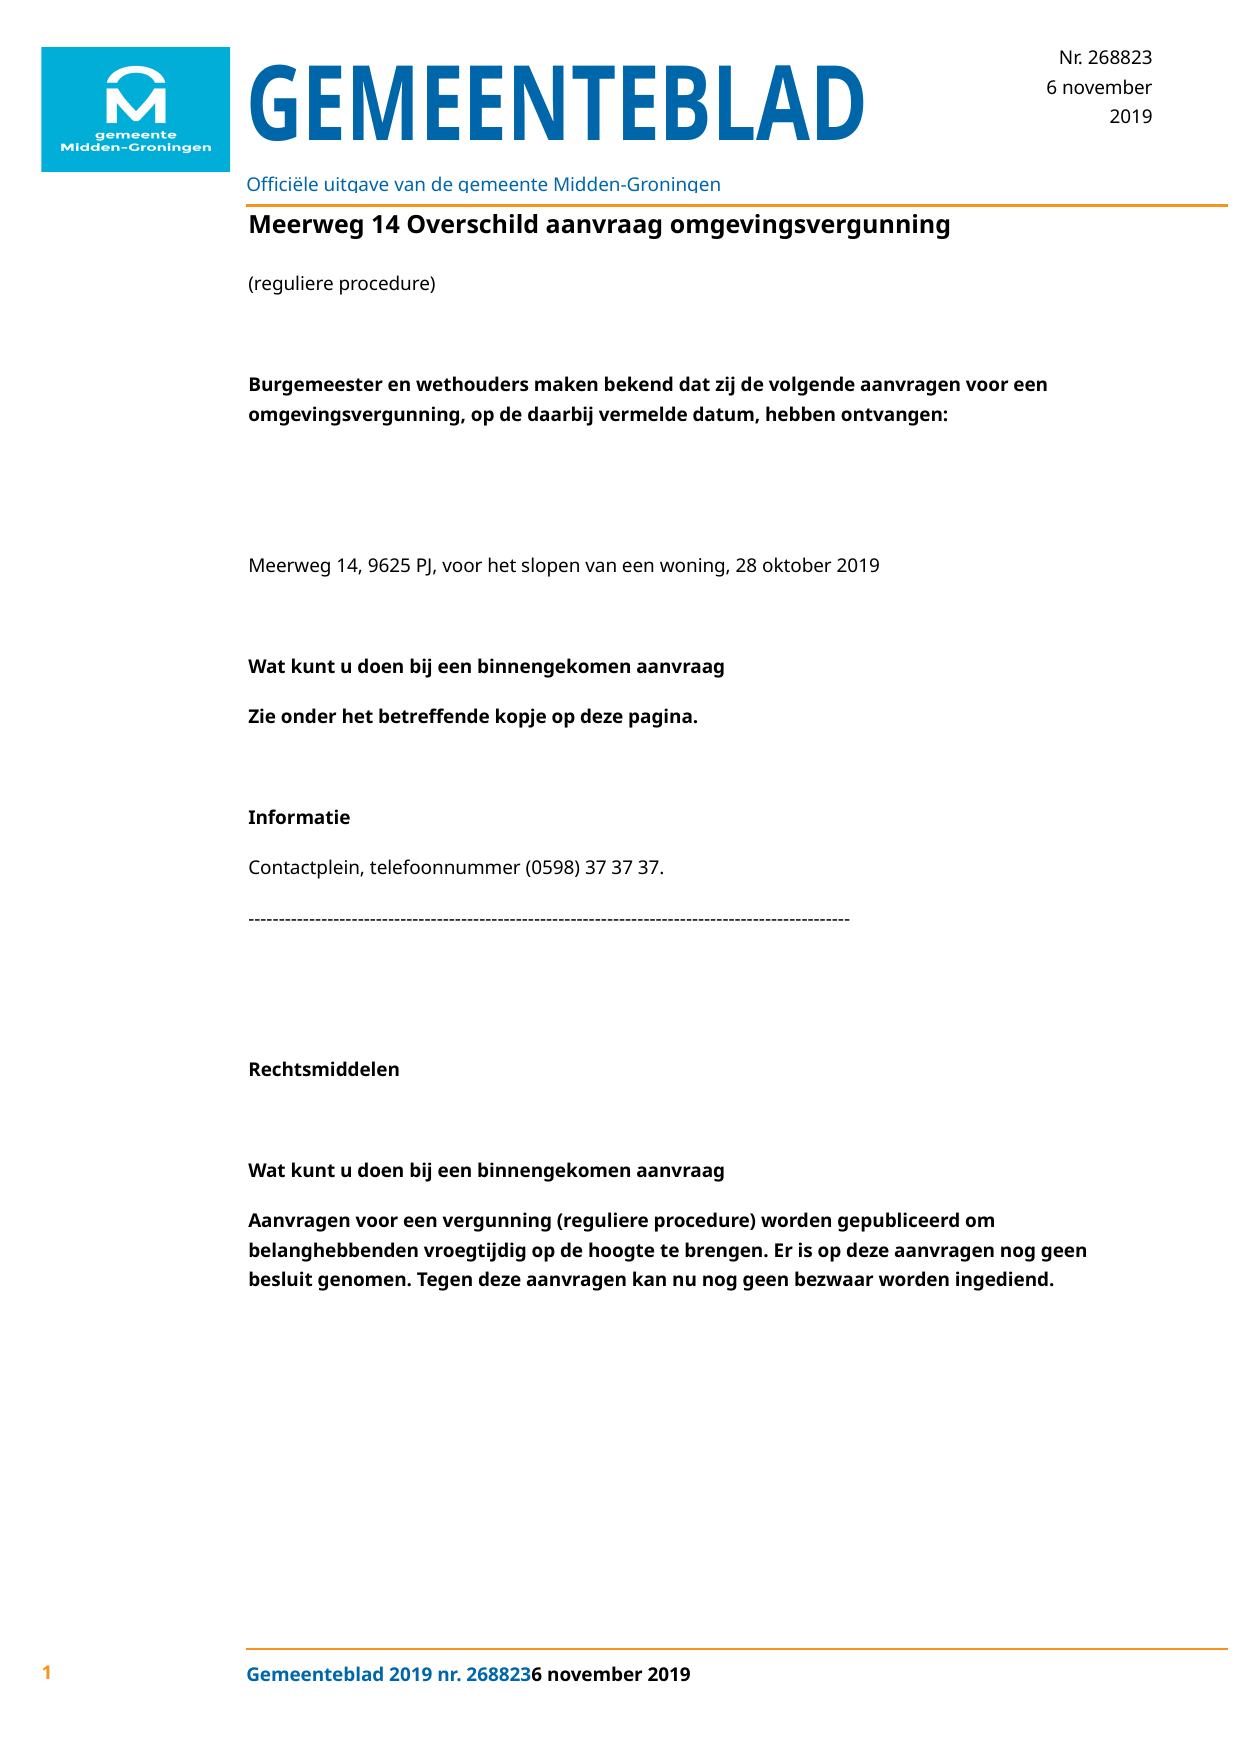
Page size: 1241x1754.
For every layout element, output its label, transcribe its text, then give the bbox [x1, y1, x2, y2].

picture [107, 89, 165, 122]
text Meerweg 14, 9625 PJ, voor het slopen van een woning, 28 oktober 2019 [248, 552, 1152, 578]
picture [108, 66, 164, 82]
text Contactplein, telefoonnummer (0598) 37 37 37. [248, 854, 1152, 880]
text Aanvragen voor een vergunning (reguliere procedure) worden gepubliceerd om belanghebbenden vroegtijdig op de hoogte te brengen. Er is op deze aanvragen nog geen besluit genomen. Tegen deze aanvragen kan nu nog geen bezwaar worden ingediend. [248, 1207, 1152, 1292]
text Informatie [248, 804, 1152, 830]
text --------------------------------------------------------------------------------------------------- [248, 905, 1152, 931]
text Meerweg 14 Overschild aanvraag omgevingsvergunning [248, 207, 1152, 241]
text Wat kunt u doen bij een binnengekomen aanvraag [248, 653, 1152, 678]
picture [184, 146, 190, 153]
text Zie onder het betreffende kopje op deze pagina. [248, 703, 1152, 729]
text Wat kunt u doen bij een binnengekomen aanvraag [248, 1157, 1152, 1183]
text Rechtsmiddelen [248, 1056, 1152, 1082]
text (reguliere procedure) [248, 270, 1152, 296]
text Burgemeester en wethouders maken bekend dat zij de volgende aanvragen voor een omgevingsvergunning, op de daarbij vermelde datum, hebben ontvangen: [248, 371, 1152, 426]
